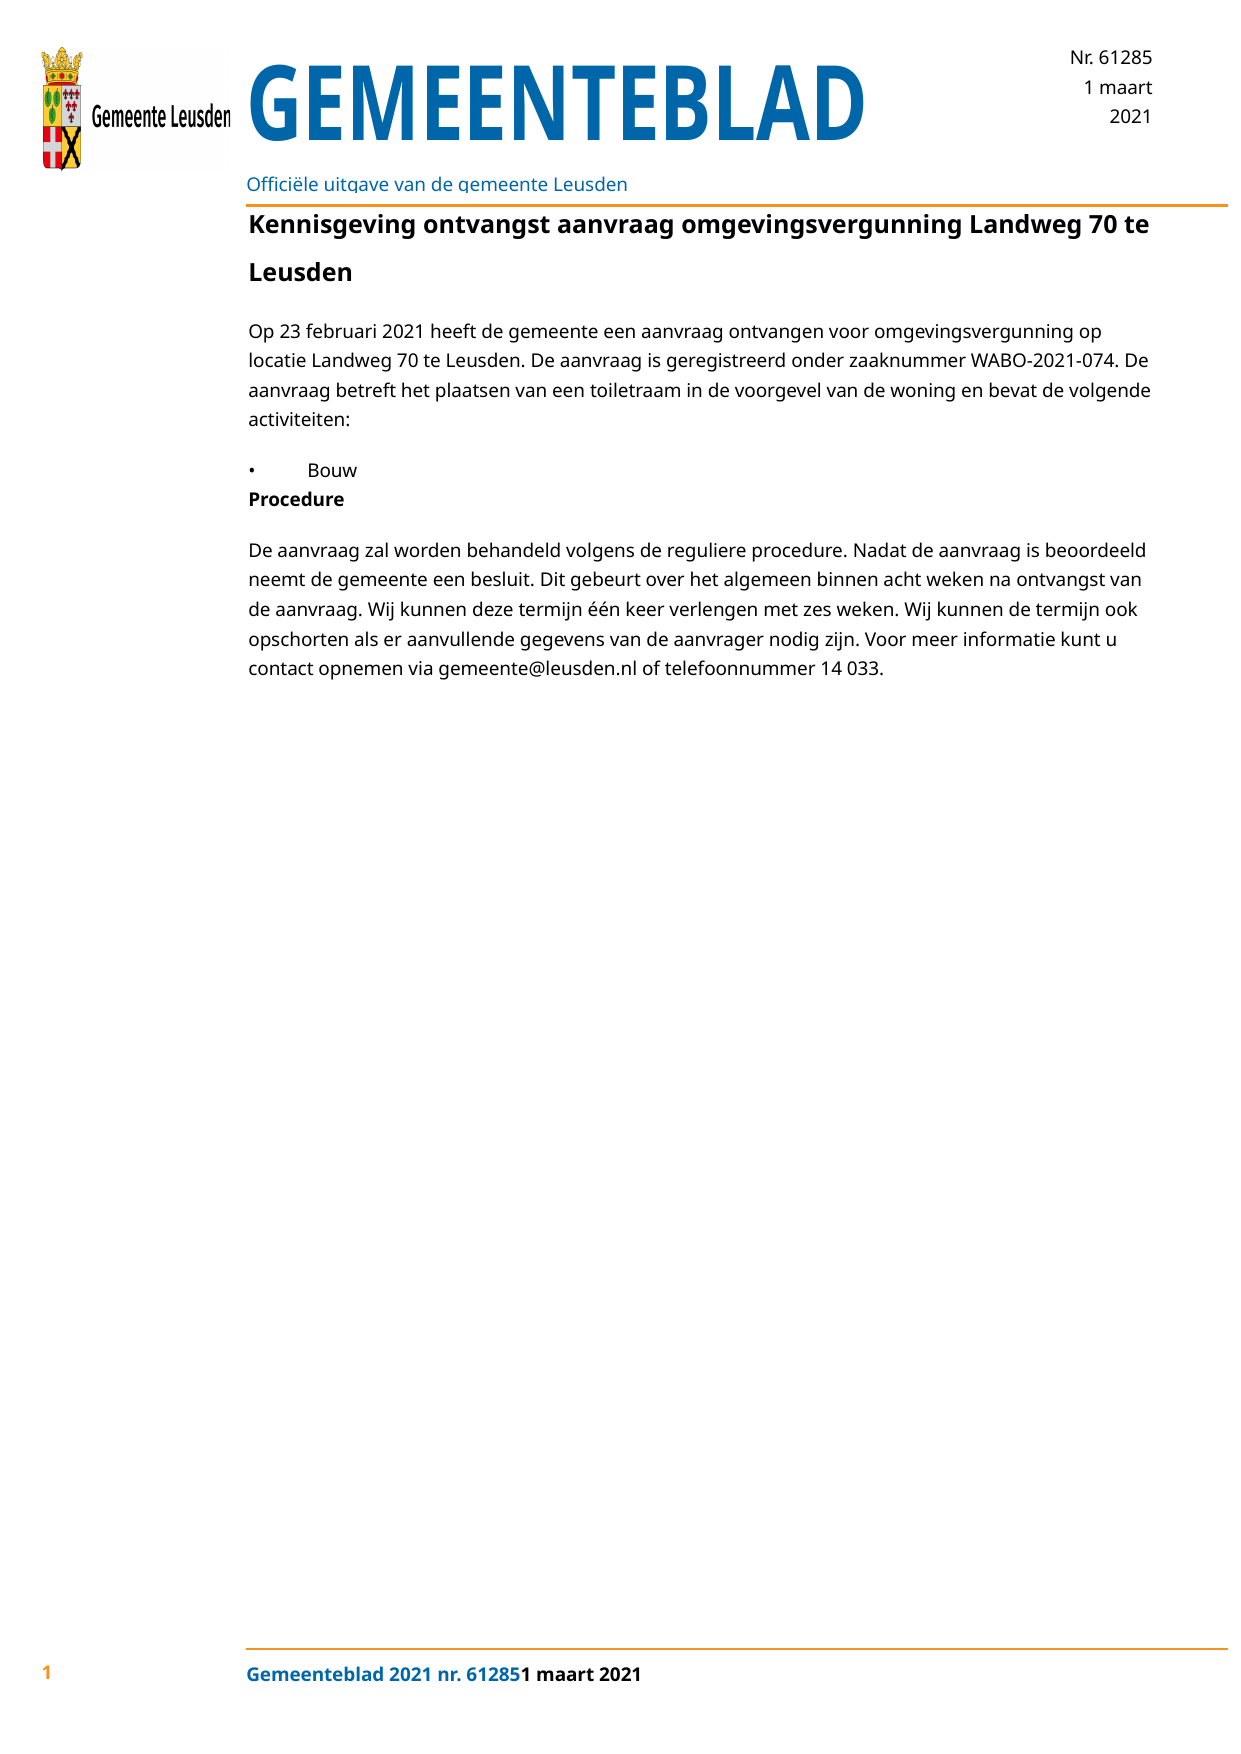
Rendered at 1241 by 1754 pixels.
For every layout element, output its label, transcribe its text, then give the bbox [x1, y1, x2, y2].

text Procedure [248, 487, 1152, 512]
picture [41, 47, 231, 172]
text Op 23 februari 2021 heeft de gemeente een aanvraag ontvangen voor omgevingsvergunning op locatie Landweg 70 te Leusden. De aanvraag is geregistreerd onder zaaknummer WABO-2021-074. De aanvraag betreft het plaatsen van een toiletraam in de voorgevel van de woning en bevat de volgende activiteiten: [248, 318, 1152, 432]
text De aanvraag zal worden behandeld volgens de reguliere procedure. Nadat de aanvraag is beoordeeld neemt de gemeente een besluit. Dit gebeurt over het algemeen binnen acht weken na ontvangst van de aanvraag. Wij kunnen deze termijn één keer verlengen met zes weken. Wij kunnen de termijn ook opschorten als er aanvullende gegevens van de aanvrager nodig zijn. Voor meer informatie kunt u contact opnemen via gemeente@leusden.nl of telefoonnummer 14 033. [248, 537, 1152, 681]
list Bouw [248, 457, 1152, 483]
text Kennisgeving ontvangst aanvraag omgevingsvergunning Landweg 70 te Leusden [248, 207, 1152, 288]
